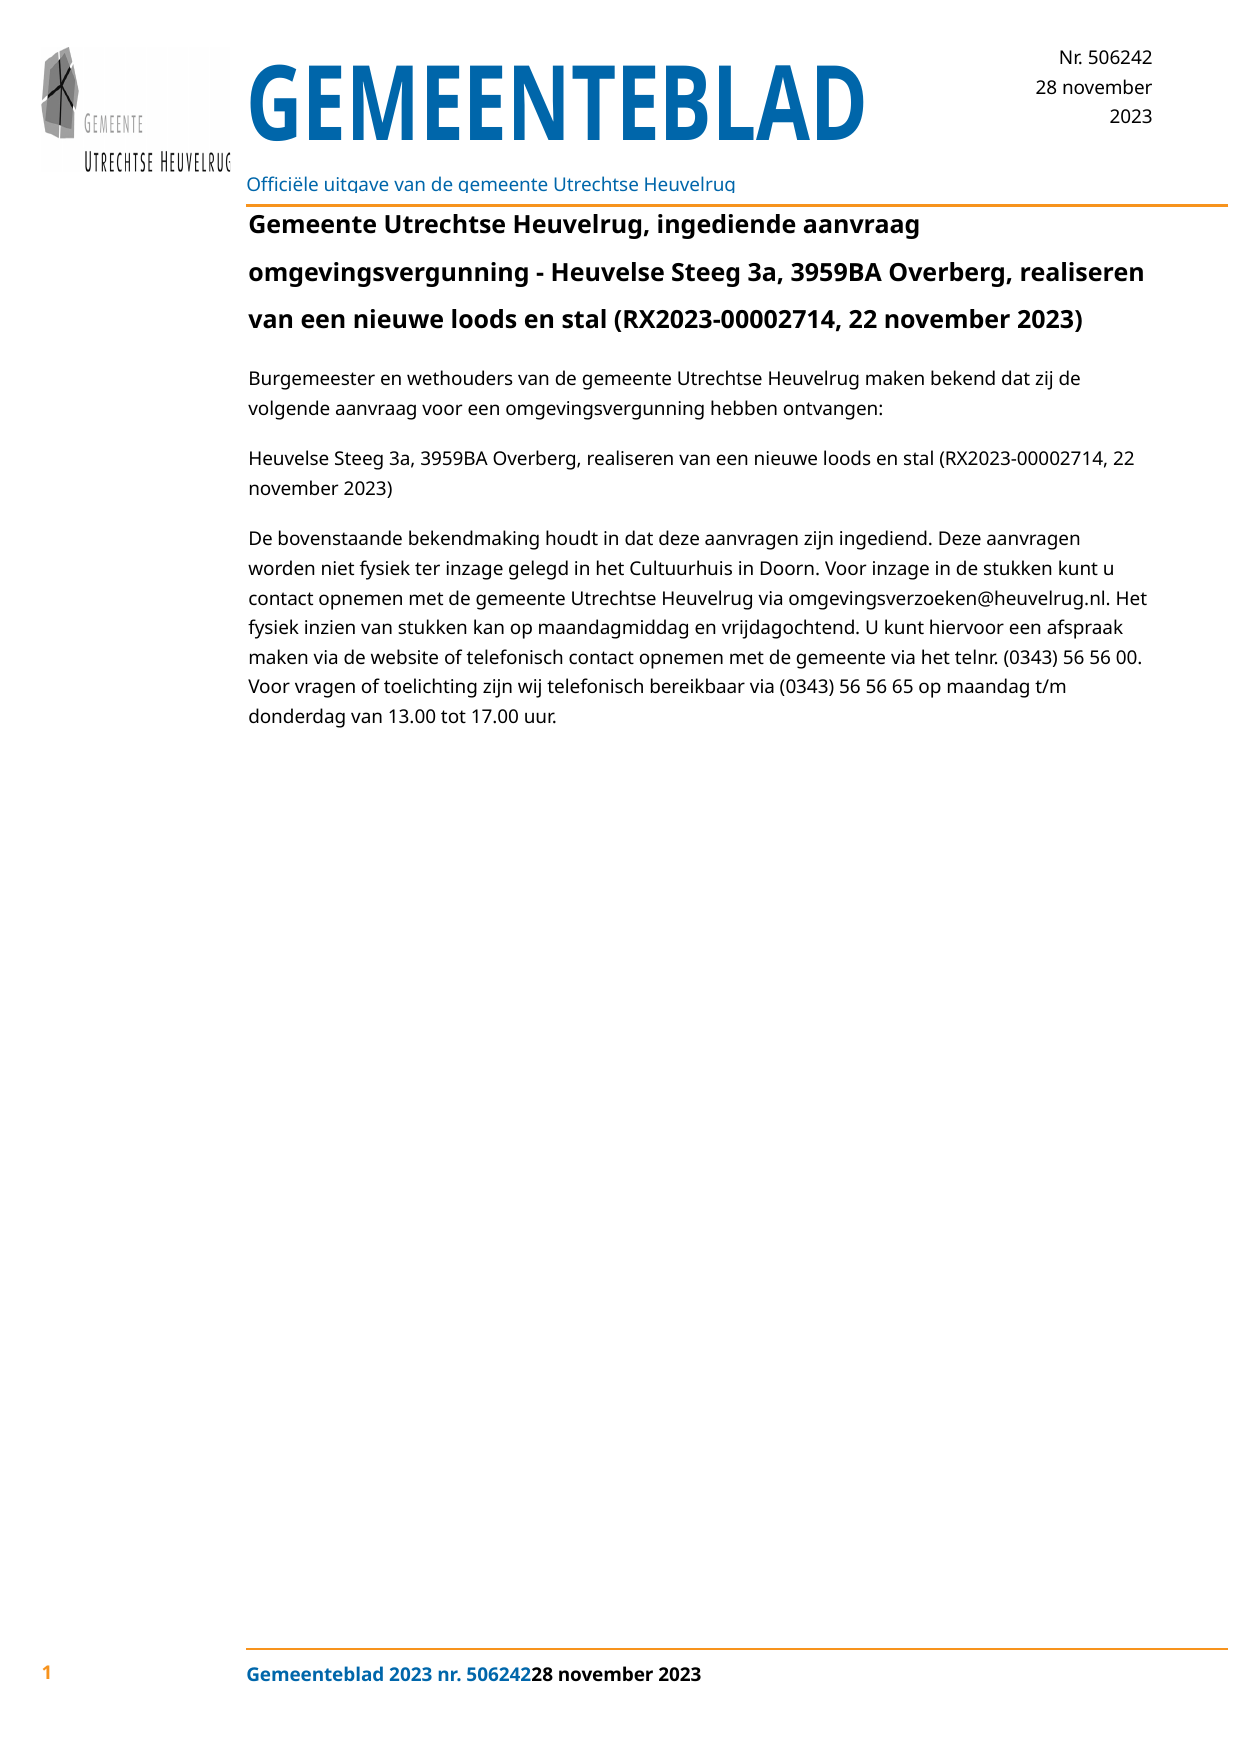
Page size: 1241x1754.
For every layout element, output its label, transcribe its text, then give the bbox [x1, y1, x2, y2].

picture [41, 47, 231, 172]
text Heuvelse Steeg 3a, 3959BA Overberg, realiseren van een nieuwe loods en stal (RX2023-00002714, 22 november 2023) [248, 446, 1152, 501]
text De bovenstaande bekendmaking houdt in dat deze aanvragen zijn ingediend. Deze aanvragen worden niet fysiek ter inzage gelegd in het Cultuurhuis in Doorn. Voor inzage in de stukken kunt u contact opnemen met de gemeente Utrechtse Heuvelrug via omgevingsverzoeken@heuvelrug.nl. Het fysiek inzien van stukken kan op maandagmiddag en vrijdagochtend. U kunt hiervoor een afspraak maken via de website of telefonisch contact opnemen met de gemeente via het telnr. (0343) 56 56 00. Voor vragen of toelichting zijn wij telefonisch bereikbaar via (0343) 56 56 65 op maandag t/m donderdag van 13.00 tot 17.00 uur. [248, 526, 1152, 729]
text Burgemeester en wethouders van de gemeente Utrechtse Heuvelrug maken bekend dat zij de volgende aanvraag voor een omgevingsvergunning hebben ontvangen: [248, 366, 1152, 421]
text Gemeente Utrechtse Heuvelrug, ingediende aanvraag omgevingsvergunning - Heuvelse Steeg 3a, 3959BA Overberg, realiseren van een nieuwe loods en stal (RX2023-00002714, 22 november 2023) [248, 207, 1152, 336]
